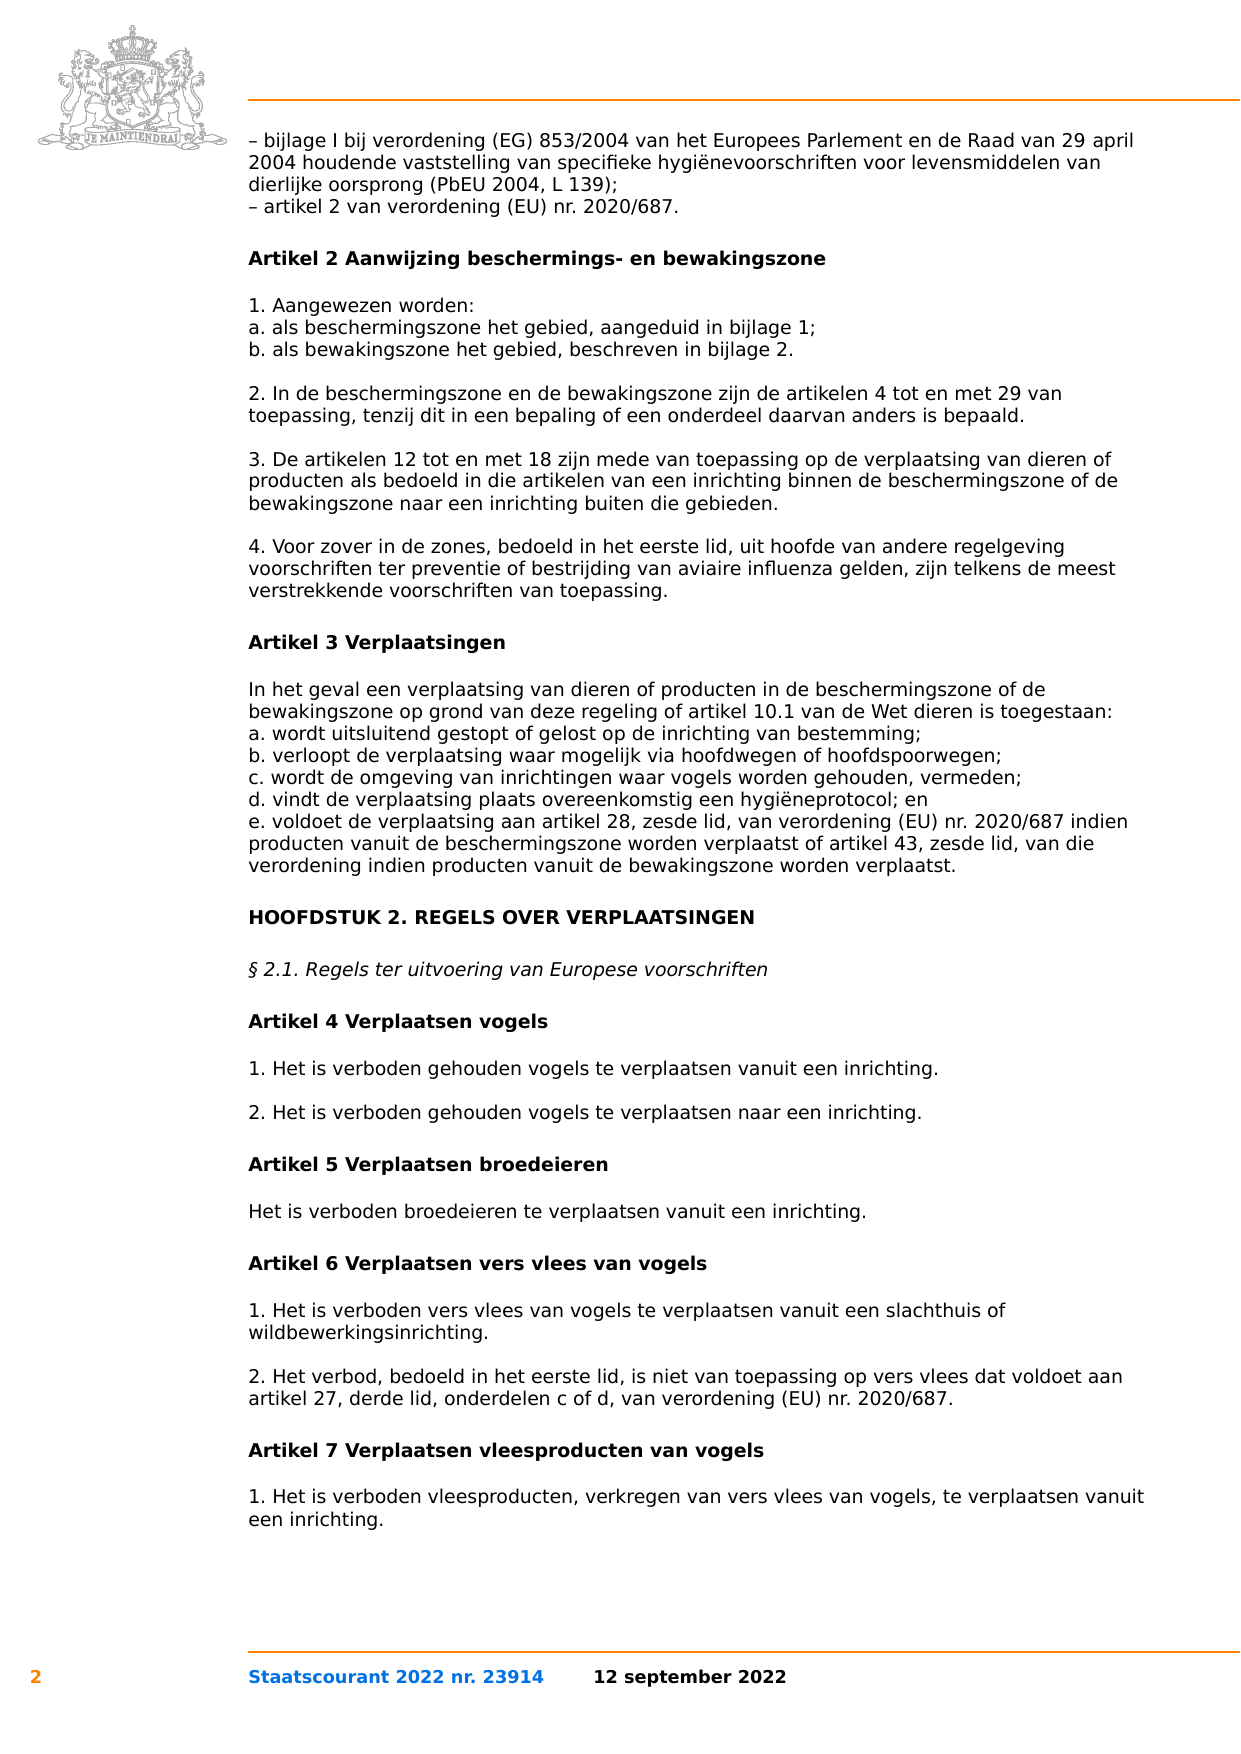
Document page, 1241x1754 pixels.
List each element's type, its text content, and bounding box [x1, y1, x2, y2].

text In het geval een verplaatsing van dieren of producten in de beschermingszone of de bewakingszone op grond van deze regeling of artikel 10.1 van de Wet dieren is toegestaan: [248, 679, 1163, 723]
text 2. Het is verboden gehouden vogels te verplaatsen naar een inrichting. [248, 1102, 1163, 1124]
text a. wordt uitsluitend gestopt of gelost op de inrichting van bestemming; [248, 723, 1163, 745]
text 3. De artikelen 12 tot en met 18 zijn mede van toepassing op de verplaatsing van dieren of producten als bedoeld in die artikelen van een inrichting binnen de beschermingszone of de bewakingszone naar een inrichting buiten die gebieden. [248, 448, 1163, 514]
subtitle § 2.1. Regels ter uitvoering van Europese voorschriften [248, 959, 1163, 981]
subtitle Artikel 4 Verplaatsen vogels [248, 1011, 1163, 1033]
text 4. Voor zover in de zones, bedoeld in het eerste lid, uit hoofde van andere regelgeving voorschriften ter preventie of bestrijding van aviaire influenza gelden, zijn telkens de meest verstrekkende voorschriften van toepassing. [248, 536, 1163, 602]
text 2. Het verbod, bedoeld in het eerste lid, is niet van toepassing op vers vlees dat voldoet aan artikel 27, derde lid, onderdelen c of d, van verordening (EU) nr. 2020/687. [248, 1366, 1163, 1409]
subtitle Artikel 5 Verplaatsen broedeieren [248, 1154, 1163, 1176]
text 1. Het is verboden vleesproducten, verkregen van vers vlees van vogels, te verplaatsen vanuit een inrichting. [248, 1486, 1163, 1530]
text b. als bewakingszone het gebied, beschreven in bijlage 2. [248, 339, 1163, 361]
text – artikel 2 van verordening (EU) nr. 2020/687. [248, 196, 1163, 218]
text 1. Het is verboden gehouden vogels te verplaatsen vanuit een inrichting. [248, 1058, 1163, 1080]
text e. voldoet de verplaatsing aan artikel 28, zesde lid, van verordening (EU) nr. 2020/687 indien producten vanuit de beschermingszone worden verplaatst of artikel 43, zesde lid, van die verordening indien producten vanuit de bewakingszone worden verplaatst. [248, 811, 1163, 877]
text d. vindt de verplaatsing plaats overeenkomstig een hygiëneprotocol; en [248, 789, 1163, 811]
picture [38, 25, 227, 150]
text Het is verboden broedeieren te verplaatsen vanuit een inrichting. [248, 1201, 1163, 1223]
text a. als beschermingszone het gebied, aangeduid in bijlage 1; [248, 317, 1163, 339]
subtitle HOOFDSTUK 2. REGELS OVER VERPLAATSINGEN [248, 907, 1163, 929]
text – bijlage I bij verordening (EG) 853/2004 van het Europees Parlement en de Raad van 29 april 2004 houdende vaststelling van specifieke hygiënevoorschriften voor levensmiddelen van dierlijke oorsprong (PbEU 2004, L 139); [248, 130, 1163, 196]
text c. wordt de omgeving van inrichtingen waar vogels worden gehouden, vermeden; [248, 767, 1163, 789]
text 1. Het is verboden vers vlees van vogels te verplaatsen vanuit een slachthuis of wildbewerkingsinrichting. [248, 1300, 1163, 1344]
subtitle Artikel 2 Aanwijzing beschermings- en bewakingszone [248, 248, 1163, 270]
text 1. Aangewezen worden: [248, 295, 1163, 317]
subtitle Artikel 6 Verplaatsen vers vlees van vogels [248, 1253, 1163, 1275]
text b. verloopt de verplaatsing waar mogelijk via hoofdwegen of hoofdspoorwegen; [248, 745, 1163, 767]
text 2. In de beschermingszone en de bewakingszone zijn de artikelen 4 tot en met 29 van toepassing, tenzij dit in een bepaling of een onderdeel daarvan anders is bepaald. [248, 383, 1163, 427]
subtitle Artikel 7 Verplaatsen vleesproducten van vogels [248, 1439, 1163, 1461]
subtitle Artikel 3 Verplaatsingen [248, 632, 1163, 654]
